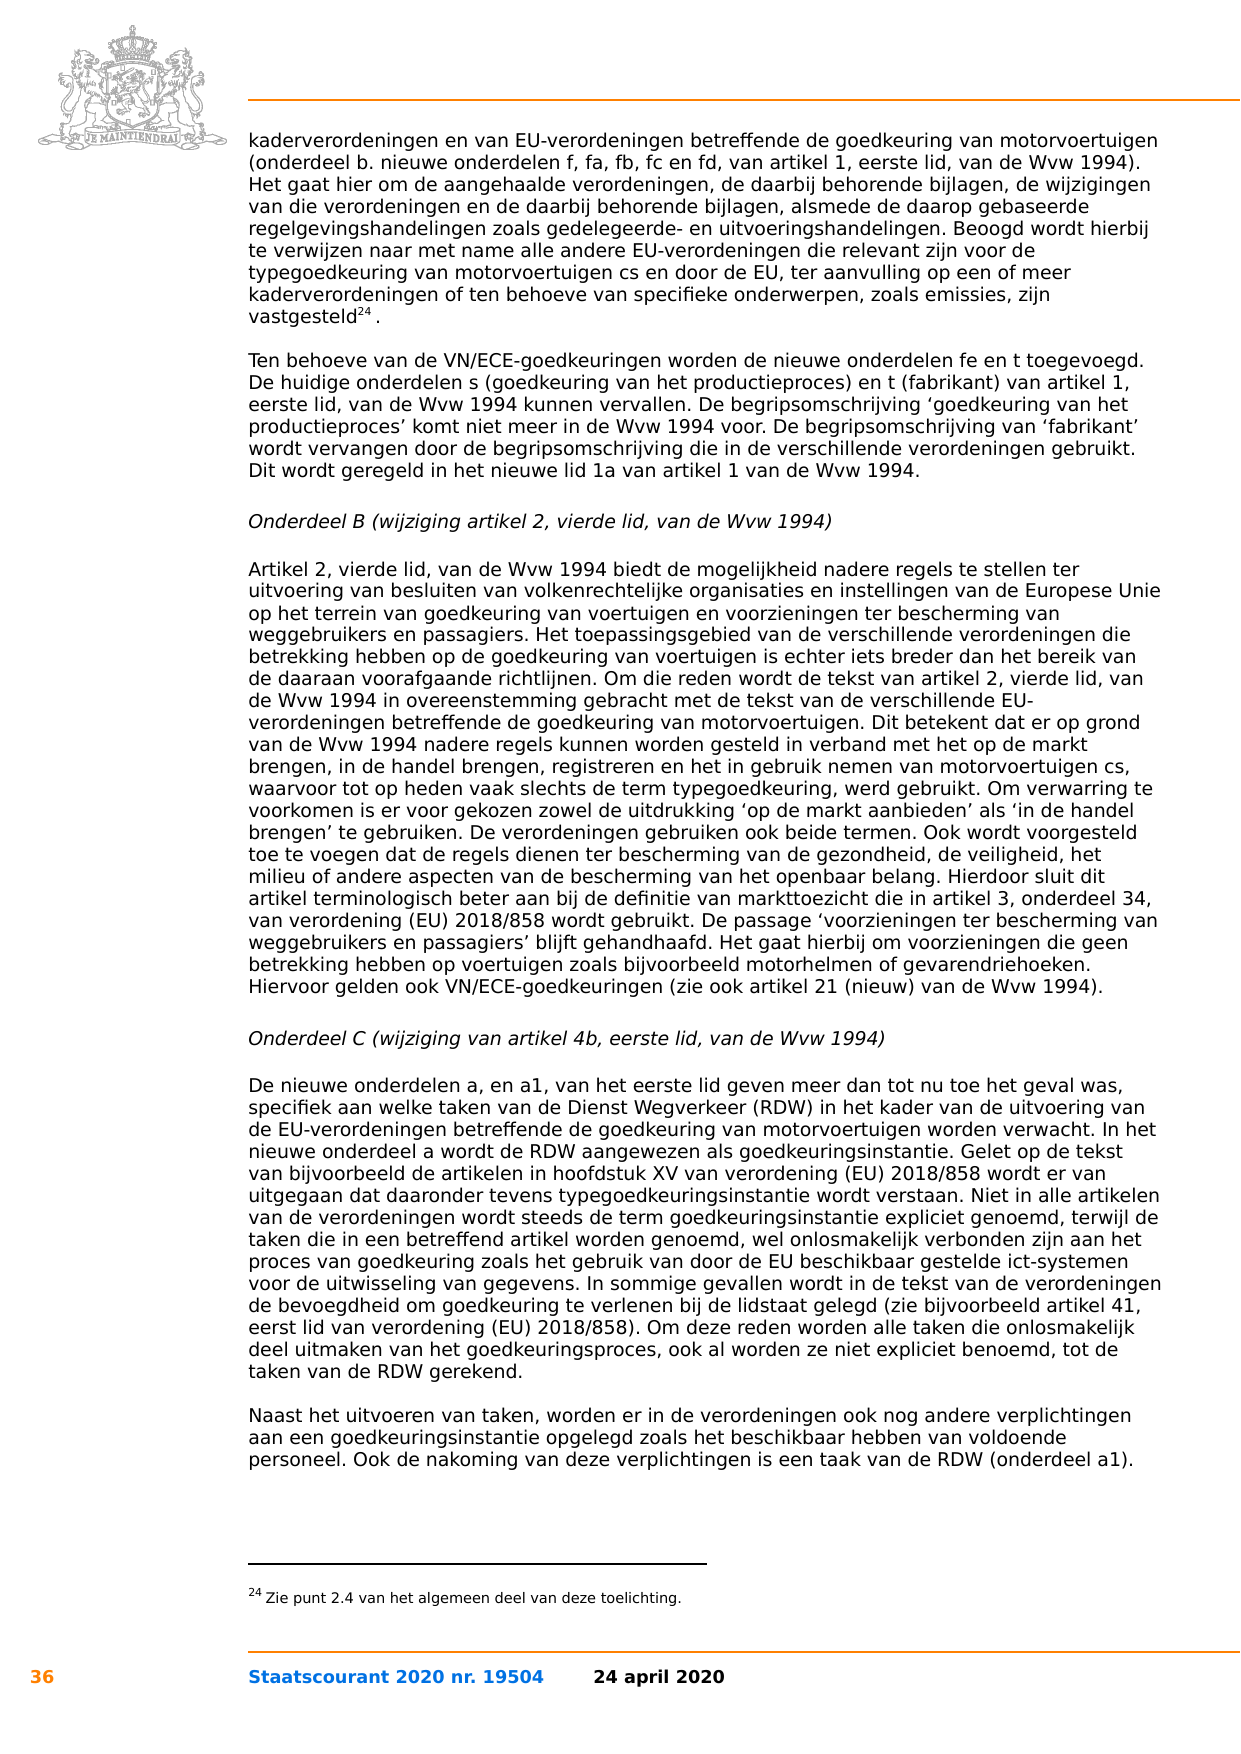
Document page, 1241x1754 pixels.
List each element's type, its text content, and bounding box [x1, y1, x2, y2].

text De nieuwe onderdelen a, en a1, van het eerste lid geven meer dan tot nu toe het geval was, specifiek aan welke taken van de Dienst Wegverkeer (RDW) in het kader van de uitvoering van de EU-verordeningen betreffende de goedkeuring van motorvoertuigen worden verwacht. In het nieuwe onderdeel a wordt de RDW aangewezen als goedkeuringsinstantie. Gelet op de tekst van bijvoorbeeld de artikelen in hoofdstuk XV van verordening (EU) 2018/858 wordt er van uitgegaan dat daaronder tevens typegoedkeuringsinstantie wordt verstaan. Niet in alle artikelen van de verordeningen wordt steeds de term goedkeuringsinstantie expliciet genoemd, terwijl de taken die in een betreffend artikel worden genoemd, wel onlosmakelijk verbonden zijn aan het proces van goedkeuring zoals het gebruik van door de EU beschikbaar gestelde ict-systemen voor de uitwisseling van gegevens. In sommige gevallen wordt in de tekst van de verordeningen de bevoegdheid om goedkeuring te verlenen bij de lidstaat gelegd (zie bijvoorbeeld artikel 41, eerst lid van verordening (EU) 2018/858). Om deze reden worden alle taken die onlosmakelijk deel uitmaken van het goedkeuringsproces, ook al worden ze niet expliciet benoemd, tot de taken van de RDW gerekend. [248, 1075, 1163, 1383]
text Zie punt 2.4 van het algemeen deel van deze toelichting. [248, 1586, 1163, 1608]
text kaderverordeningen en van EU-verordeningen betreffende de goedkeuring van motorvoertuigen (onderdeel b. nieuwe onderdelen f, fa, fb, fc en fd, van artikel 1, eerste lid, van de Wvw 1994). Het gaat hier om de aangehaalde verordeningen, de daarbij behorende bijlagen, de wijzigingen van die verordeningen en de daarbij behorende bijlagen, alsmede de daarop gebaseerde regelgevingshandelingen zoals gedelegeerde- en uitvoeringshandelingen. Beoogd wordt hierbij te verwijzen naar met name alle andere EU-verordeningen die relevant zijn voor de typegoedkeuring van motorvoertuigen cs en door de EU, ter aanvulling op een of meer kaderverordeningen of ten behoeve van specifieke onderwerpen, zoals emissies, zijn vastgesteld. [248, 130, 1163, 328]
text Ten behoeve van de VN/ECE-goedkeuringen worden de nieuwe onderdelen fe en t toegevoegd. De huidige onderdelen s (goedkeuring van het productieproces) en t (fabrikant) van artikel 1, eerste lid, van de Wvw 1994 kunnen vervallen. De begripsomschrijving ‘goedkeuring van het productieproces’ komt niet meer in de Wvw 1994 voor. De begripsomschrijving van ‘fabrikant’ wordt vervangen door de begripsomschrijving die in de verschillende verordeningen gebruikt. Dit wordt geregeld in het nieuwe lid 1a van artikel 1 van de Wvw 1994. [248, 349, 1163, 481]
picture [38, 25, 227, 150]
subtitle Onderdeel C (wijziging van artikel 4b, eerste lid, van de Wvw 1994) [248, 1028, 1163, 1050]
text Artikel 2, vierde lid, van de Wvw 1994 biedt de mogelijkheid nadere regels te stellen ter uitvoering van besluiten van volkenrechtelijke organisaties en instellingen van de Europese Unie op het terrein van goedkeuring van voertuigen en voorzieningen ter bescherming van weggebruikers en passagiers. Het toepassingsgebied van de verschillende verordeningen die betrekking hebben op de goedkeuring van voertuigen is echter iets breder dan het bereik van de daaraan voorafgaande richtlijnen. Om die reden wordt de tekst van artikel 2, vierde lid, van de Wvw 1994 in overeenstemming gebracht met de tekst van de verschillende EU-verordeningen betreffende de goedkeuring van motorvoertuigen. Dit betekent dat er op grond van de Wvw 1994 nadere regels kunnen worden gesteld in verband met het op de markt brengen, in de handel brengen, registreren en het in gebruik nemen van motorvoertuigen cs, waarvoor tot op heden vaak slechts de term typegoedkeuring, werd gebruikt. Om verwarring te voorkomen is er voor gekozen zowel de uitdrukking ‘op de markt aanbieden’ als ‘in de handel brengen’ te gebruiken. De verordeningen gebruiken ook beide termen. Ook wordt voorgesteld toe te voegen dat de regels dienen ter bescherming van de gezondheid, de veiligheid, het milieu of andere aspecten van de bescherming van het openbaar belang. Hierdoor sluit dit artikel terminologisch beter aan bij de definitie van markttoezicht die in artikel 3, onderdeel 34, van verordening (EU) 2018/858 wordt gebruikt. De passage ‘voorzieningen ter bescherming van weggebruikers en passagiers’ blijft gehandhaafd. Het gaat hierbij om voorzieningen die geen betrekking hebben op voertuigen zoals bijvoorbeeld motorhelmen of gevarendriehoeken. Hiervoor gelden ook VN/ECE-goedkeuringen (zie ook artikel 21 (nieuw) van de Wvw 1994). [248, 558, 1163, 998]
subtitle Onderdeel B (wijziging artikel 2, vierde lid, van de Wvw 1994) [248, 511, 1163, 533]
text Naast het uitvoeren van taken, worden er in de verordeningen ook nog andere verplichtingen aan een goedkeuringsinstantie opgelegd zoals het beschikbaar hebben van voldoende personeel. Ook de nakoming van deze verplichtingen is een taak van de RDW (onderdeel a1). [248, 1404, 1163, 1471]
